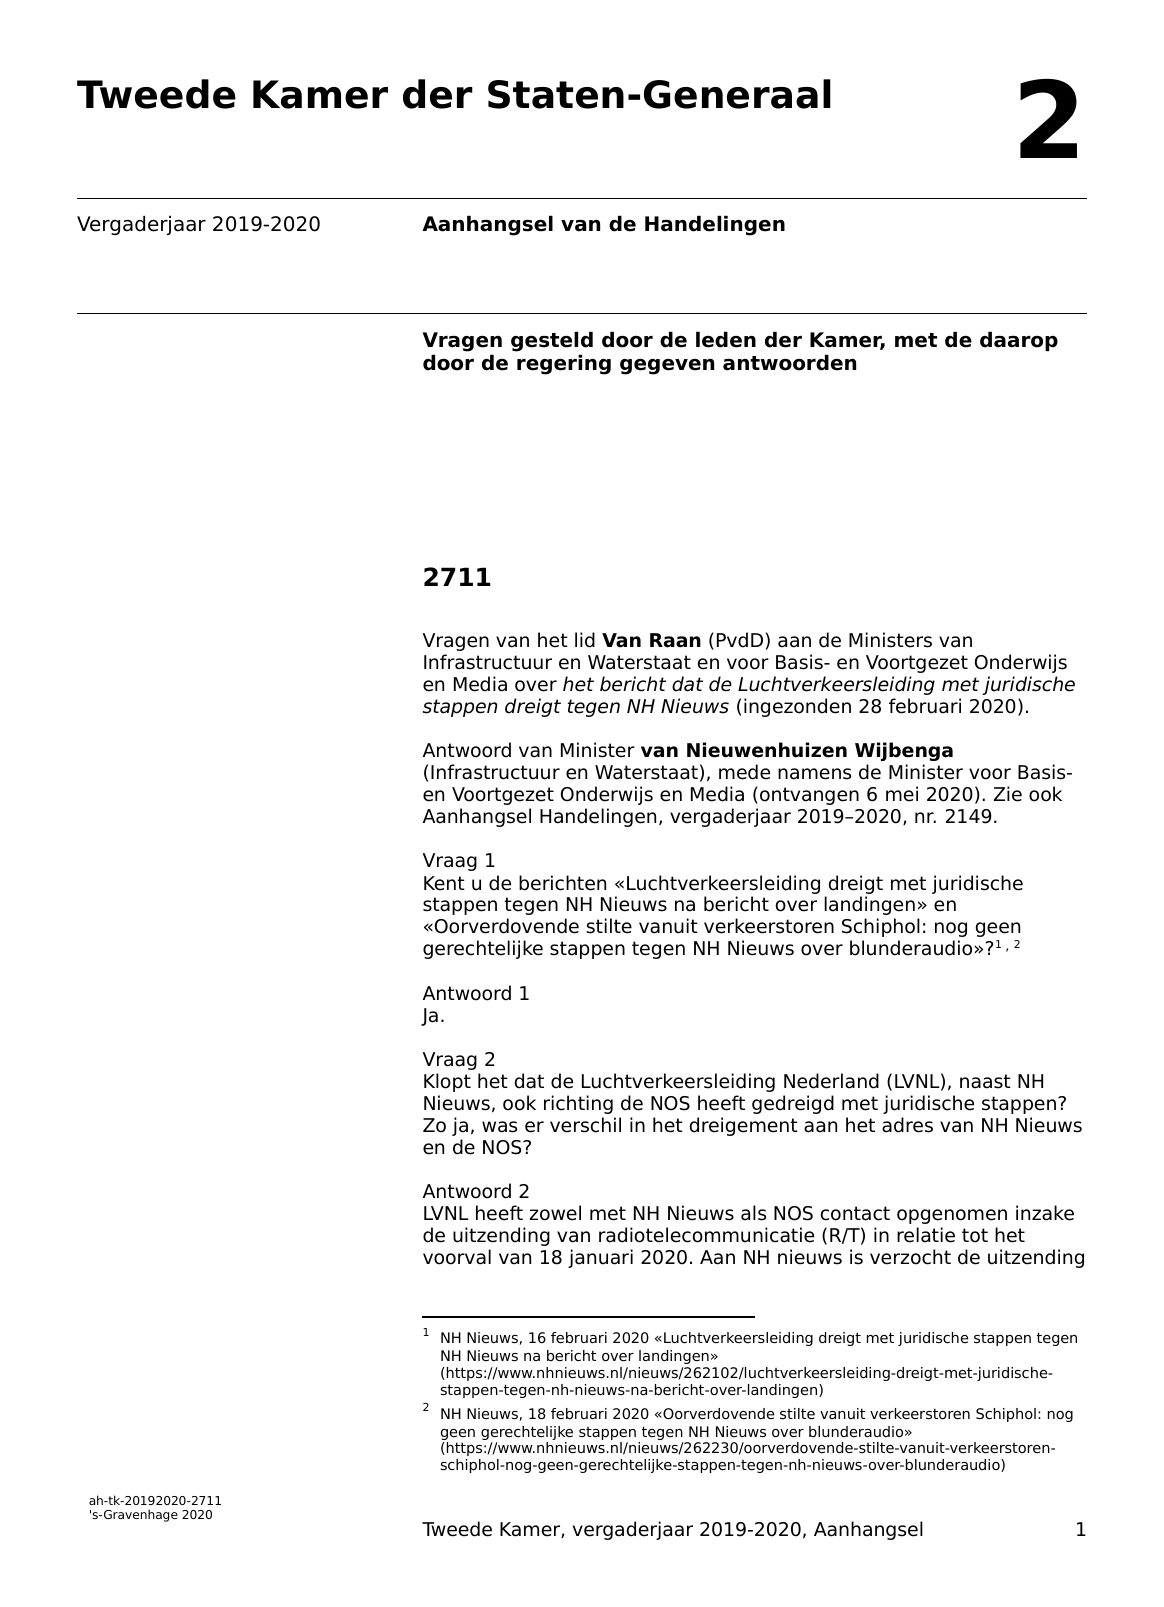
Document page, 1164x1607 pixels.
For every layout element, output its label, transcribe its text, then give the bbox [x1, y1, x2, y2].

text 's-Gravenhage 2020 [88, 1508, 323, 1522]
text Vraag 1 [422, 850, 1087, 872]
text Ja. [422, 1004, 1087, 1026]
text ah-tk-20192020-2711 [88, 1494, 323, 1508]
text Vragen van het lid Van Raan (PvdD) aan de Ministers van Infrastructuur en Waterstaat en voor Basis- en Voortgezet Onderwijs en Media over het bericht dat de Luchtverkeersleiding met juridische stappen dreigt tegen NH Nieuws (ingezonden 28 februari 2020). [422, 630, 1087, 718]
text 2711 [422, 563, 1087, 592]
text LVNL heeft zowel met NH Nieuws als NOS contact opgenomen inzake de uitzending van radiotelecommunicatie (R/T) in relatie tot het voorval van 18 januari 2020. Aan NH nieuws is verzocht de uitzending [422, 1203, 1087, 1269]
text Klopt het dat de Luchtverkeersleiding Nederland (LVNL), naast NH Nieuws, ook richting de NOS heeft gedreigd met juridische stappen? Zo ja, was er verschil in het dreigement aan het adres van NH Nieuws en de NOS? [422, 1071, 1087, 1158]
table_cell Aanhangsel van de Handelingen [422, 199, 1087, 313]
table_cell Vergaderjaar 2019-2020 [77, 199, 422, 313]
table_cell [77, 314, 422, 375]
table_cell Vragen gesteld door de leden der Kamer, met de daarop door de regering gegeven antwoorden [422, 314, 1087, 375]
text Antwoord 2 [422, 1181, 1087, 1203]
text Antwoord van Minister van Nieuwenhuizen Wijbenga (Infrastructuur en Waterstaat), mede namens de Minister voor Basis- en Voortgezet Onderwijs en Media (ontvangen 6 mei 2020). Zie ook Aanhangsel Handelingen, vergaderjaar 2019–2020, nr. 2149. [422, 740, 1087, 828]
text Antwoord 1 [422, 982, 1087, 1004]
text Kent u de berichten «Luchtverkeersleiding dreigt met juridische stappen tegen NH Nieuws na bericht over landingen» en «Oorverdovende stilte vanuit verkeerstoren Schiphol: nog geen gerechtelijke stappen tegen NH Nieuws over blunderaudio»?, [422, 872, 1087, 960]
text NH Nieuws, 16 februari 2020 «Luchtverkeersleiding dreigt met juridische stappen tegen NH Nieuws na bericht over landingen» (https://www.nhnieuws.nl/nieuws/262102/luchtverkeersleiding-dreigt-met-juridische-stappen-tegen-nh-nieuws-na-bericht-over-landingen) [422, 1326, 1087, 1399]
text NH Nieuws, 18 februari 2020 «Oorverdovende stilte vanuit verkeerstoren Schiphol: nog geen gerechtelijke stappen tegen NH Nieuws over blunderaudio» (https://www.nhnieuws.nl/nieuws/262230/oorverdovende-stilte-vanuit-verkeerstoren-schiphol-nog-geen-gerechtelijke-stappen-tegen-nh-nieuws-over-blunderaudio) [422, 1402, 1087, 1474]
table_header Tweede Kamer der Staten-Generaal [77, 59, 886, 198]
table_header 2 [886, 59, 1087, 198]
text Vraag 2 [422, 1049, 1087, 1071]
